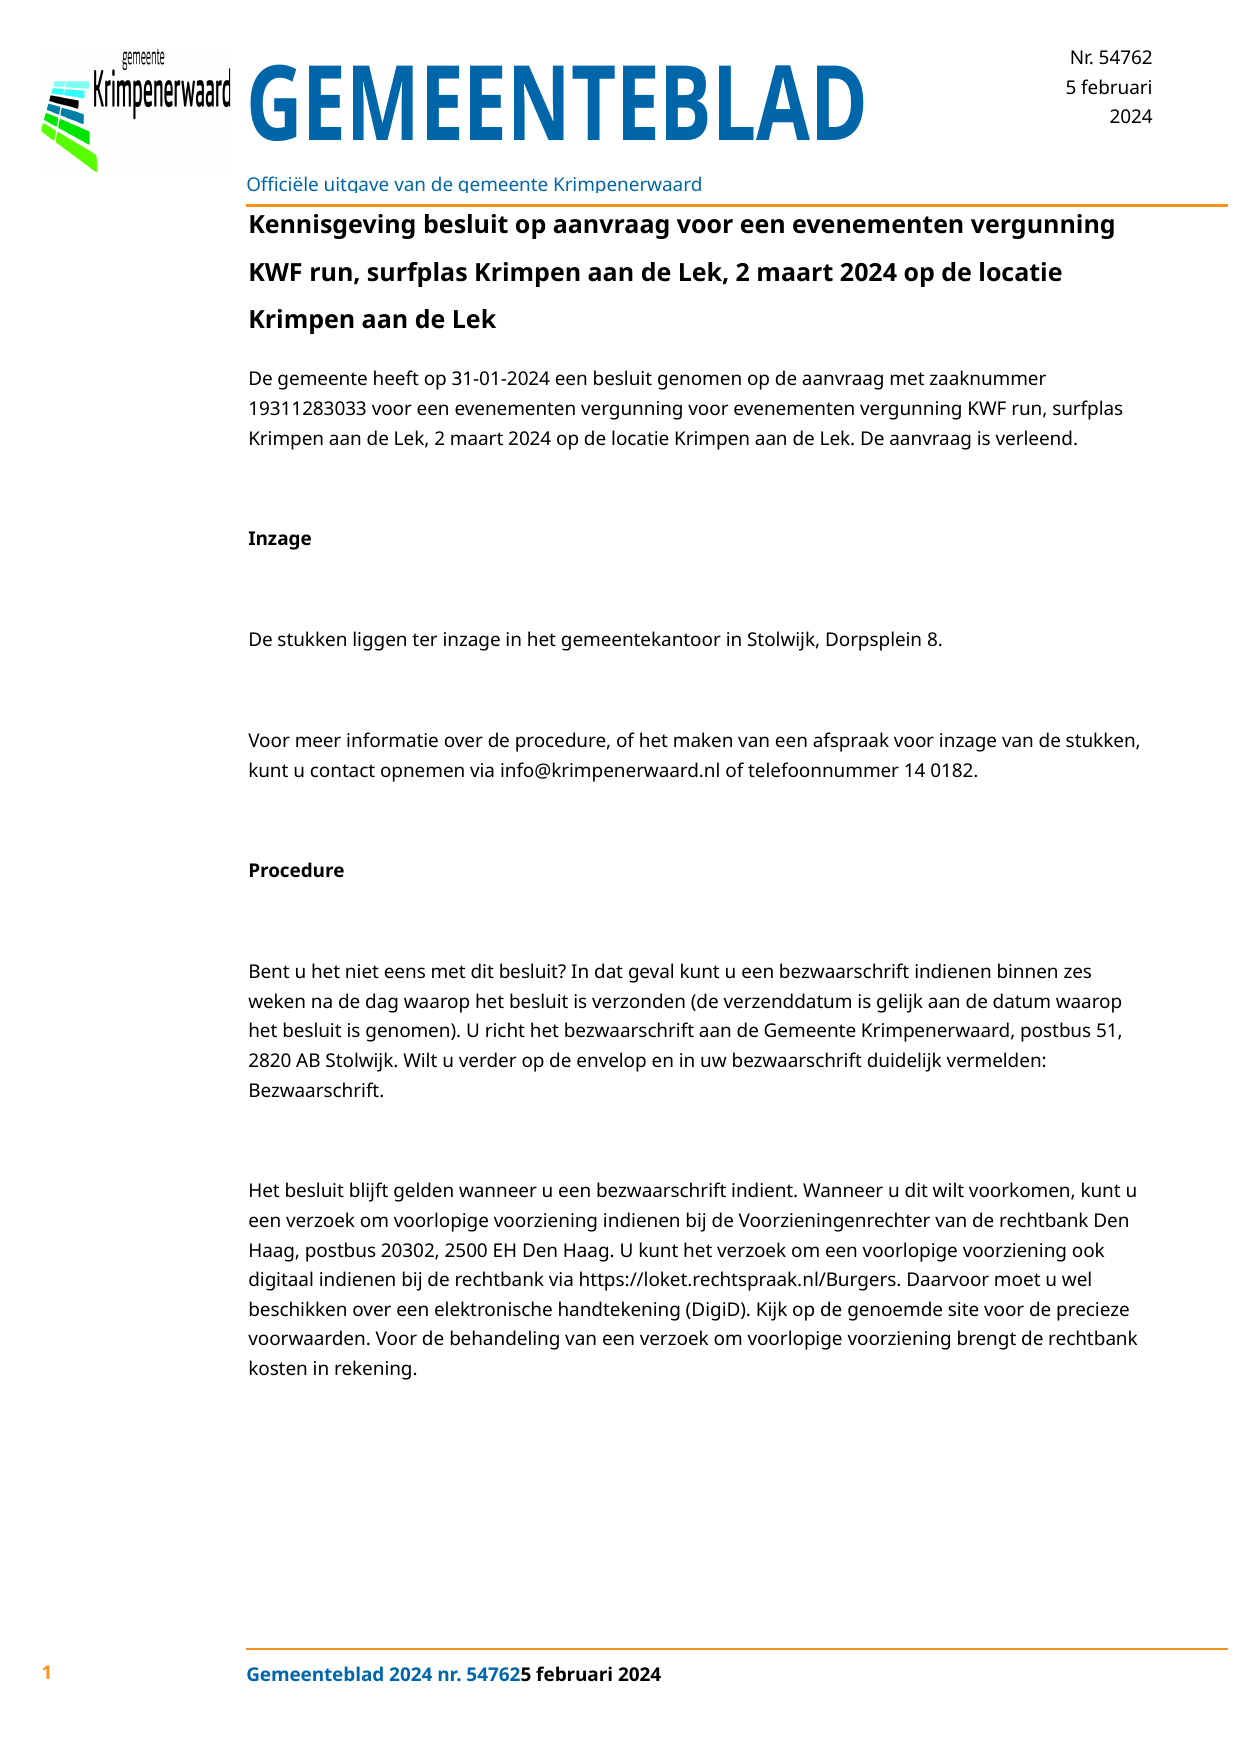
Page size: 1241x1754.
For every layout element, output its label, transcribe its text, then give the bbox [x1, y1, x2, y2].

text Inzage [248, 526, 1152, 551]
text De stukken liggen ter inzage in het gemeentekantoor in Stolwijk, Dorpsplein 8. [248, 626, 1152, 652]
picture [41, 47, 231, 172]
text Kennisgeving besluit op aanvraag voor een evenementen vergunning KWF run, surfplas Krimpen aan de Lek, 2 maart 2024 op de locatie Krimpen aan de Lek [248, 207, 1152, 336]
text De gemeente heeft op 31-01-2024 een besluit genomen op de aanvraag met zaaknummer 19311283033 voor een evenementen vergunning voor evenementen vergunning KWF run, surfplas Krimpen aan de Lek, 2 maart 2024 op de locatie Krimpen aan de Lek. De aanvraag is verleend. [248, 366, 1152, 450]
text Voor meer informatie over de procedure, of het maken van een afspraak voor inzage van de stukken, kunt u contact opnemen via info@krimpenerwaard.nl of telefoonnummer 14 0182. [248, 727, 1152, 782]
text Bent u het niet eens met dit besluit? In dat geval kunt u een bezwaarschrift indienen binnen zes weken na de dag waarop het besluit is verzonden (de verzenddatum is gelijk aan de datum waarop het besluit is genomen). U richt het bezwaarschrift aan de Gemeente Krimpenerwaard, postbus 51, 2820 AB Stolwijk. Wilt u verder op de envelop en in uw bezwaarschrift duidelijk vermelden: Bezwaarschrift. [248, 958, 1152, 1102]
text Het besluit blijft gelden wanneer u een bezwaarschrift indient. Wanneer u dit wilt voorkomen, kunt u een verzoek om voorlopige voorziening indienen bij de Voorzieningenrechter van de rechtbank Den Haag, postbus 20302, 2500 EH Den Haag. U kunt het verzoek om een voorlopige voorziening ook digitaal indienen bij de rechtbank via https://loket.rechtspraak.nl/Burgers. Daarvoor moet u wel beschikken over een elektronische handtekening (DigiD). Kijk op de genoemde site voor de precieze voorwaarden. Voor de behandeling van een verzoek om voorlopige voorziening brengt de rechtbank kosten in rekening. [248, 1178, 1152, 1381]
text Procedure [248, 858, 1152, 883]
